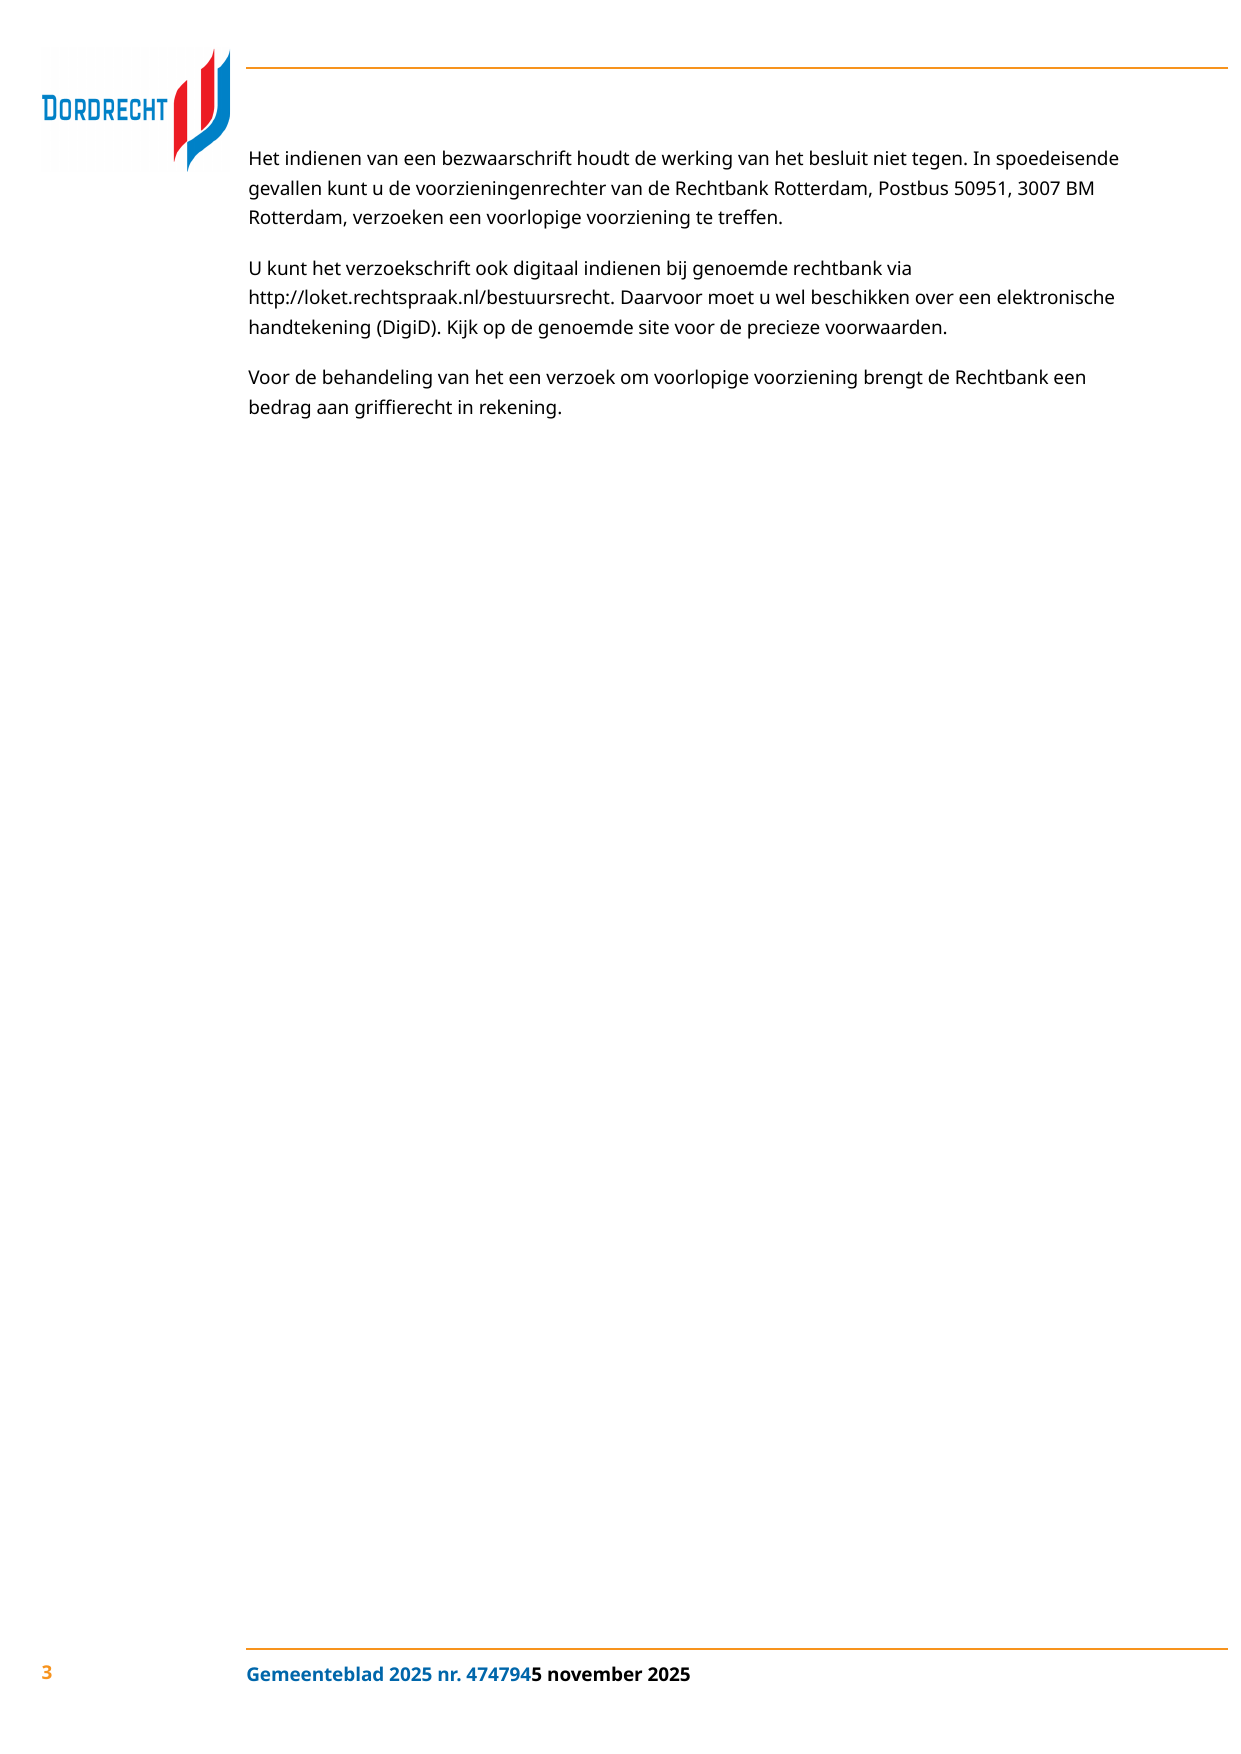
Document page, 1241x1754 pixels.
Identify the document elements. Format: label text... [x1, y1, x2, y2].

text Het indienen van een bezwaarschrift houdt de werking van het besluit niet tegen. In spoedeisende gevallen kunt u de voorzieningenrechter van de Rechtbank Rotterdam, Postbus 50951, 3007 BM Rotterdam, verzoeken een voorlopige voorziening te treffen. [248, 145, 1152, 230]
text Voor de behandeling van het een verzoek om voorlopige voorziening brengt de Rechtbank een bedrag aan griffierecht in rekening. [248, 364, 1152, 420]
picture [41, 47, 231, 172]
text U kunt het verzoekschrift ook digitaal indienen bij genoemde rechtbank via http://loket.rechtspraak.nl/bestuursrecht. Daarvoor moet u wel beschikken over een elektronische handtekening (DigiD). Kijk op de genoemde site voor de precieze voorwaarden. [248, 255, 1152, 340]
